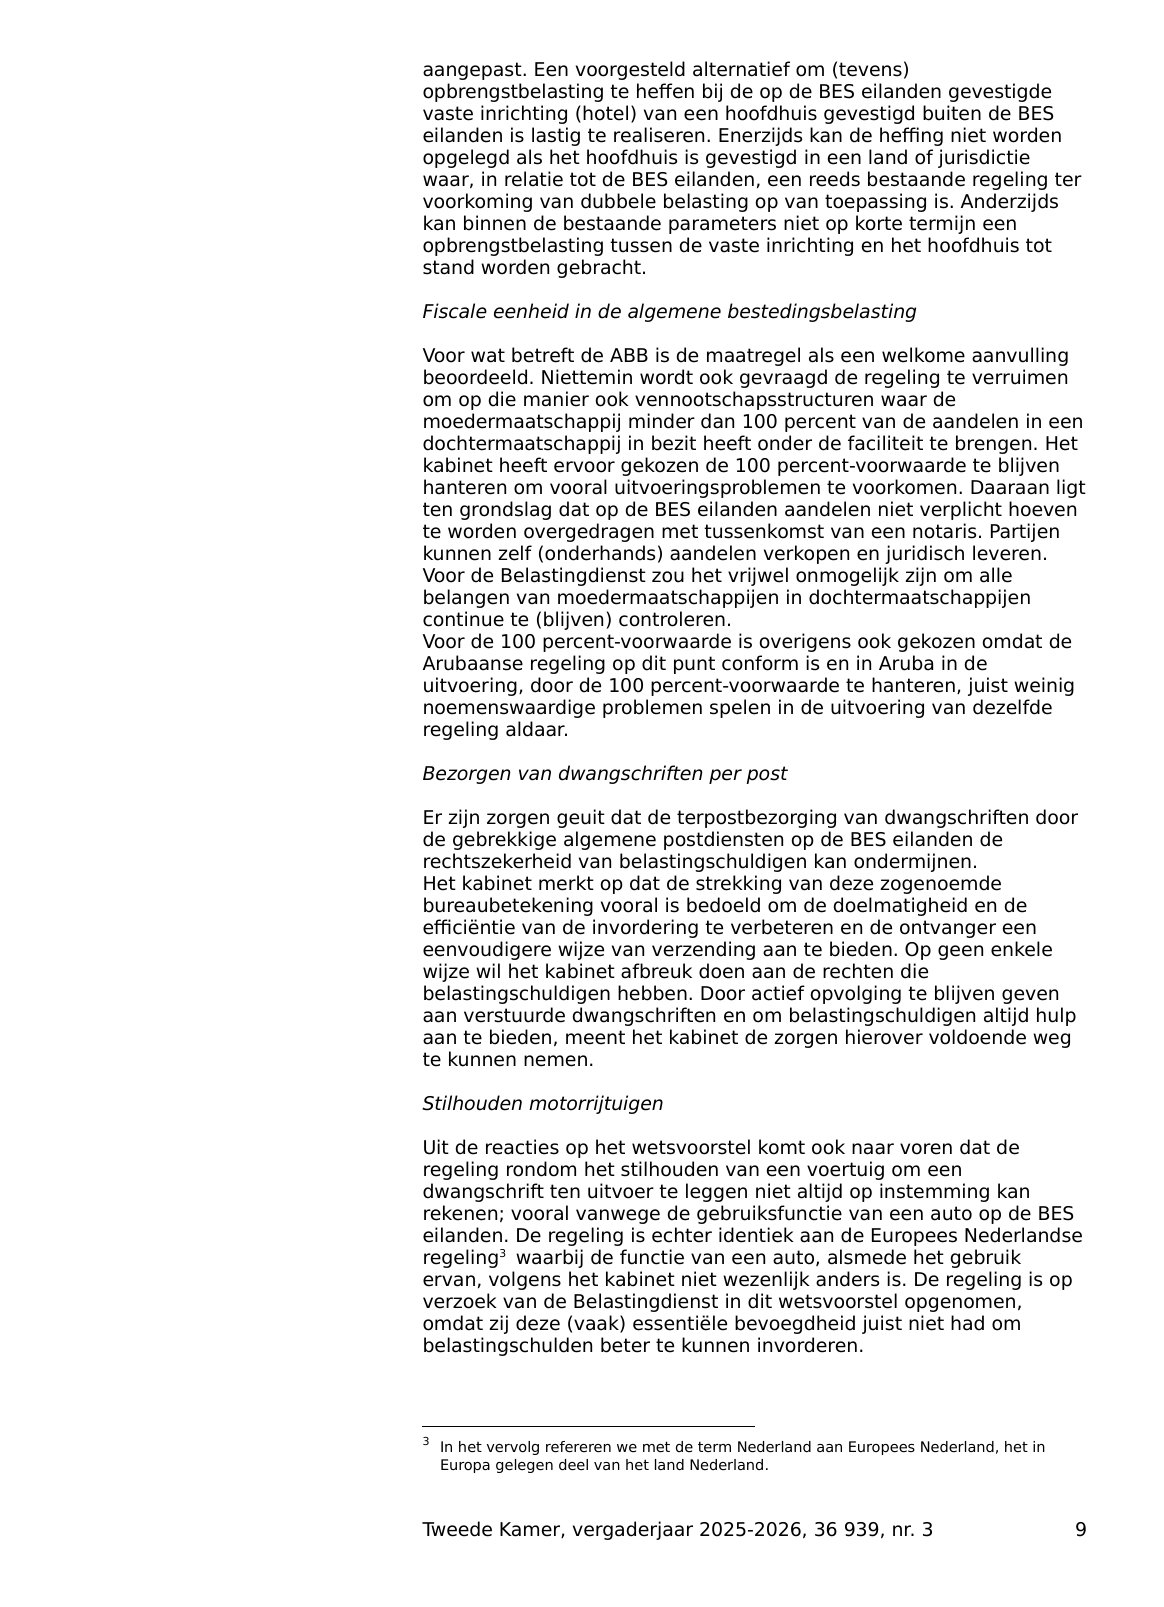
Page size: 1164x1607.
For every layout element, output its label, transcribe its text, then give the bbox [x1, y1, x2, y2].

text Uit de reacties op het wetsvoorstel komt ook naar voren dat de regeling rondom het stilhouden van een voertuig om een dwangschrift ten uitvoer te leggen niet altijd op instemming kan rekenen; vooral vanwege de gebruiksfunctie van een auto op de BES eilanden. De regeling is echter identiek aan de Europees Nederlandse regeling waarbij de functie van een auto, alsmede het gebruik ervan, volgens het kabinet niet wezenlijk anders is. De regeling is op verzoek van de Belastingdienst in dit wetsvoorstel opgenomen, omdat zij deze (vaak) essentiële bevoegdheid juist niet had om belastingschulden beter te kunnen invorderen. [422, 1137, 1087, 1357]
subtitle Bezorgen van dwangschriften per post [422, 763, 1087, 785]
text aangepast. Een voorgesteld alternatief om (tevens) opbrengstbelasting te heffen bij de op de BES eilanden gevestigde vaste inrichting (hotel) van een hoofdhuis gevestigd buiten de BES eilanden is lastig te realiseren. Enerzijds kan de heffing niet worden opgelegd als het hoofdhuis is gevestigd in een land of jurisdictie waar, in relatie tot de BES eilanden, een reeds bestaande regeling ter voorkoming van dubbele belasting op van toepassing is. Anderzijds kan binnen de bestaande parameters niet op korte termijn een opbrengstbelasting tussen de vaste inrichting en het hoofdhuis tot stand worden gebracht. [422, 59, 1087, 279]
text Het kabinet merkt op dat de strekking van deze zogenoemde bureaubetekening vooral is bedoeld om de doelmatigheid en de efficiëntie van de invordering te verbeteren en de ontvanger een eenvoudigere wijze van verzending aan te bieden. Op geen enkele wijze wil het kabinet afbreuk doen aan de rechten die belastingschuldigen hebben. Door actief opvolging te blijven geven aan verstuurde dwangschriften en om belastingschuldigen altijd hulp aan te bieden, meent het kabinet de zorgen hierover voldoende weg te kunnen nemen. [422, 873, 1087, 1071]
subtitle Stilhouden motorrijtuigen [422, 1093, 1087, 1115]
text Voor de 100 percent-voorwaarde is overigens ook gekozen omdat de Arubaanse regeling op dit punt conform is en in Aruba in de uitvoering, door de 100 percent-voorwaarde te hanteren, juist weinig noemenswaardige problemen spelen in de uitvoering van dezelfde regeling aldaar. [422, 631, 1087, 741]
text Voor wat betreft de ABB is de maatregel als een welkome aanvulling beoordeeld. Niettemin wordt ook gevraagd de regeling te verruimen om op die manier ook vennootschapsstructuren waar de moedermaatschappij minder dan 100 percent van de aandelen in een dochtermaatschappij in bezit heeft onder de faciliteit te brengen. Het kabinet heeft ervoor gekozen de 100 percent-voorwaarde te blijven hanteren om vooral uitvoeringsproblemen te voorkomen. Daaraan ligt ten grondslag dat op de BES eilanden aandelen niet verplicht hoeven te worden overgedragen met tussenkomst van een notaris. Partijen kunnen zelf (onderhands) aandelen verkopen en juridisch leveren. Voor de Belastingdienst zou het vrijwel onmogelijk zijn om alle belangen van moedermaatschappijen in dochtermaatschappijen continue te (blijven) controleren. [422, 345, 1087, 631]
subtitle Fiscale eenheid in de algemene bestedingsbelasting [422, 301, 1087, 323]
text Er zijn zorgen geuit dat de terpostbezorging van dwangschriften door de gebrekkige algemene postdiensten op de BES eilanden de rechtszekerheid van belastingschuldigen kan ondermijnen. [422, 807, 1087, 873]
text In het vervolg refereren we met de term Nederland aan Europees Nederland, het in Europa gelegen deel van het land Nederland. [422, 1435, 1087, 1474]
